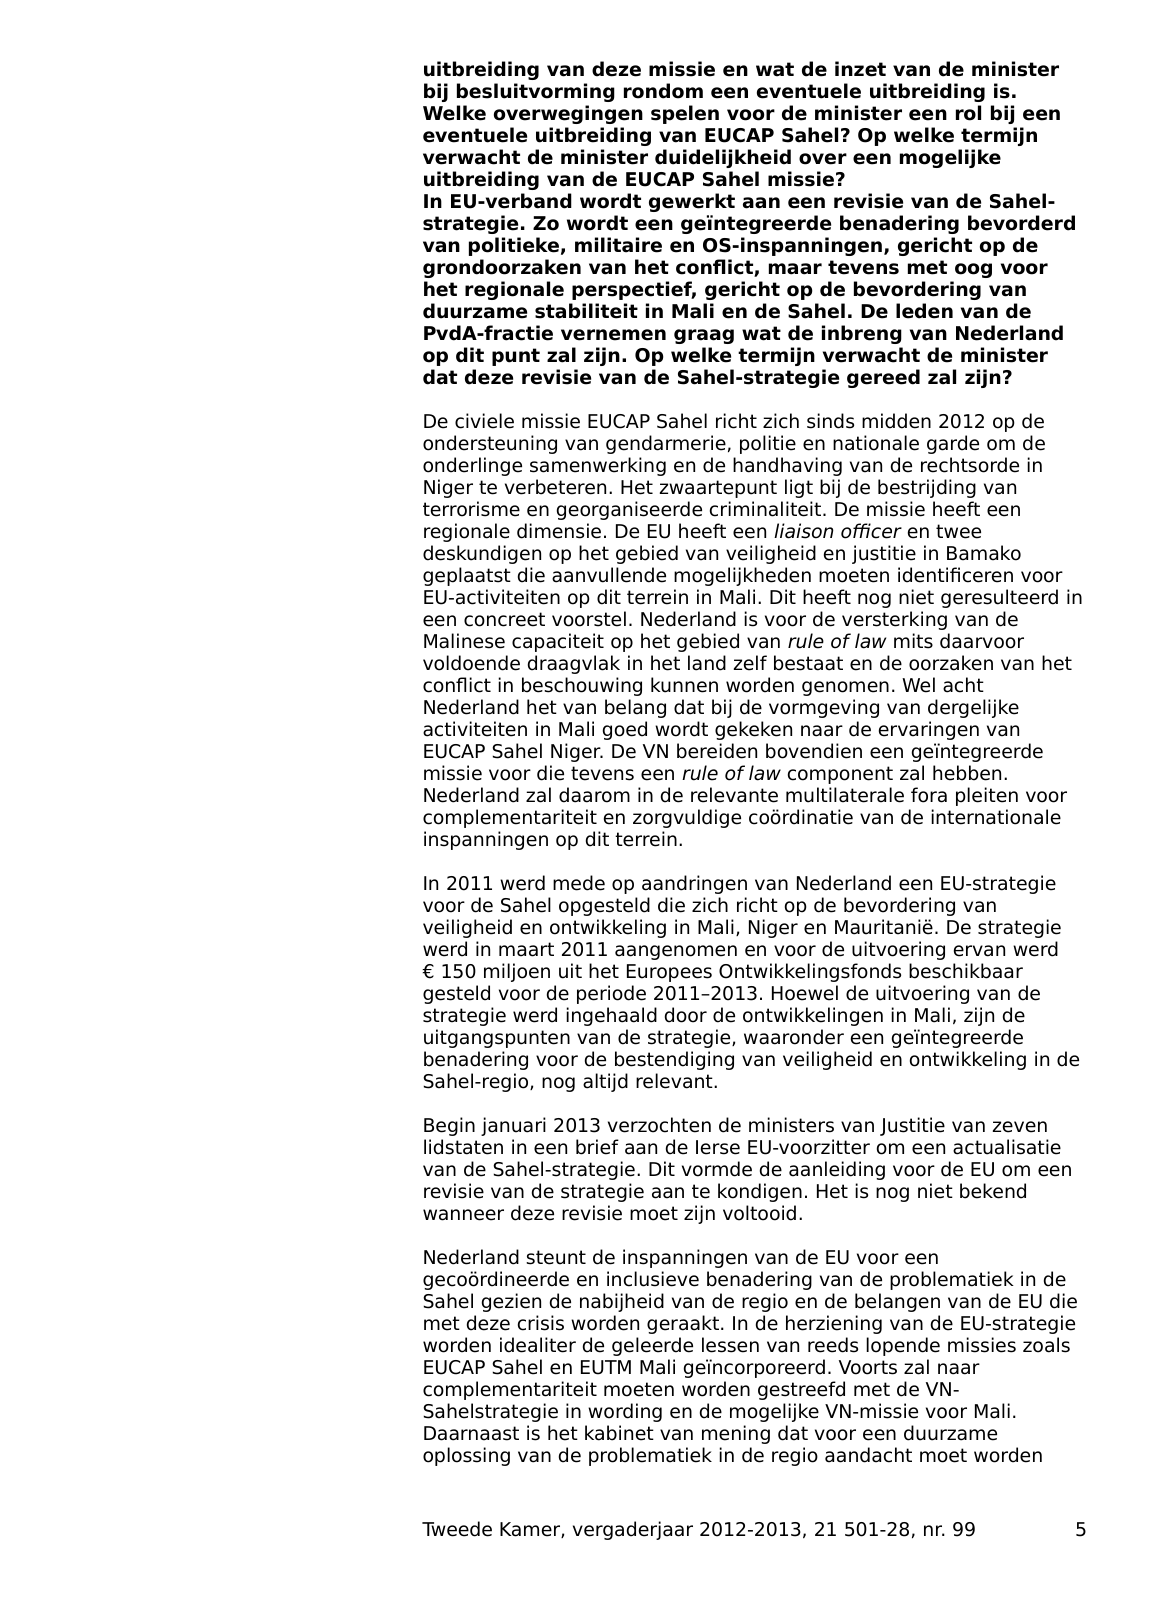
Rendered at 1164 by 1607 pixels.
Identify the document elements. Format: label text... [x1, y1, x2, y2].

text uitbreiding van deze missie en wat de inzet van de minister bij besluitvorming rondom een eventuele uitbreiding is. Welke overwegingen spelen voor de minister een rol bij een eventuele uitbreiding van EUCAP Sahel? Op welke termijn verwacht de minister duidelijkheid over een mogelijke uitbreiding van de EUCAP Sahel missie? [422, 59, 1087, 191]
text Nederland steunt de inspanningen van de EU voor een gecoördineerde en inclusieve benadering van de problematiek in de Sahel gezien de nabijheid van de regio en de belangen van de EU die met deze crisis worden geraakt. In de herziening van de EU-strategie worden idealiter de geleerde lessen van reeds lopende missies zoals EUCAP Sahel en EUTM Mali geïncorporeerd. Voorts zal naar complementariteit moeten worden gestreefd met de VN-Sahelstrategie in wording en de mogelijke VN-missie voor Mali. Daarnaast is het kabinet van mening dat voor een duurzame oplossing van de problematiek in de regio aandacht moet worden [422, 1247, 1087, 1467]
text Begin januari 2013 verzochten de ministers van Justitie van zeven lidstaten in een brief aan de Ierse EU-voorzitter om een actualisatie van de Sahel-strategie. Dit vormde de aanleiding voor de EU om een revisie van de strategie aan te kondigen. Het is nog niet bekend wanneer deze revisie moet zijn voltooid. [422, 1115, 1087, 1224]
text In EU-verband wordt gewerkt aan een revisie van de Sahel-strategie. Zo wordt een geïntegreerde benadering bevorderd van politieke, militaire en OS-inspanningen, gericht op de grondoorzaken van het conflict, maar tevens met oog voor het regionale perspectief, gericht op de bevordering van duurzame stabiliteit in Mali en de Sahel. De leden van de PvdA-fractie vernemen graag wat de inbreng van Nederland op dit punt zal zijn. Op welke termijn verwacht de minister dat deze revisie van de Sahel-strategie gereed zal zijn? [422, 191, 1087, 389]
text In 2011 werd mede op aandringen van Nederland een EU-strategie voor de Sahel opgesteld die zich richt op de bevordering van veiligheid en ontwikkeling in Mali, Niger en Mauritanië. De strategie werd in maart 2011 aangenomen en voor de uitvoering ervan werd € 150 miljoen uit het Europees Ontwikkelingsfonds beschikbaar gesteld voor de periode 2011–2013. Hoewel de uitvoering van de strategie werd ingehaald door de ontwikkelingen in Mali, zijn de uitgangspunten van de strategie, waaronder een geïntegreerde benadering voor de bestendiging van veiligheid en ontwikkeling in de Sahel-regio, nog altijd relevant. [422, 873, 1087, 1092]
text De civiele missie EUCAP Sahel richt zich sinds midden 2012 op de ondersteuning van gendarmerie, politie en nationale garde om de onderlinge samenwerking en de handhaving van de rechtsorde in Niger te verbeteren. Het zwaartepunt ligt bij de bestrijding van terrorisme en georganiseerde criminaliteit. De missie heeft een regionale dimensie. De EU heeft een liaison officer en twee deskundigen op het gebied van veiligheid en justitie in Bamako geplaatst die aanvullende mogelijkheden moeten identificeren voor EU-activiteiten op dit terrein in Mali. Dit heeft nog niet geresulteerd in een concreet voorstel. Nederland is voor de versterking van de Malinese capaciteit op het gebied van rule of law mits daarvoor voldoende draagvlak in het land zelf bestaat en de oorzaken van het conflict in beschouwing kunnen worden genomen. Wel acht Nederland het van belang dat bij de vormgeving van dergelijke activiteiten in Mali goed wordt gekeken naar de ervaringen van EUCAP Sahel Niger. De VN bereiden bovendien een geïntegreerde missie voor die tevens een rule of law component zal hebben. Nederland zal daarom in de relevante multilaterale fora pleiten voor complementariteit en zorgvuldige coördinatie van de internationale inspanningen op dit terrein. [422, 411, 1087, 851]
